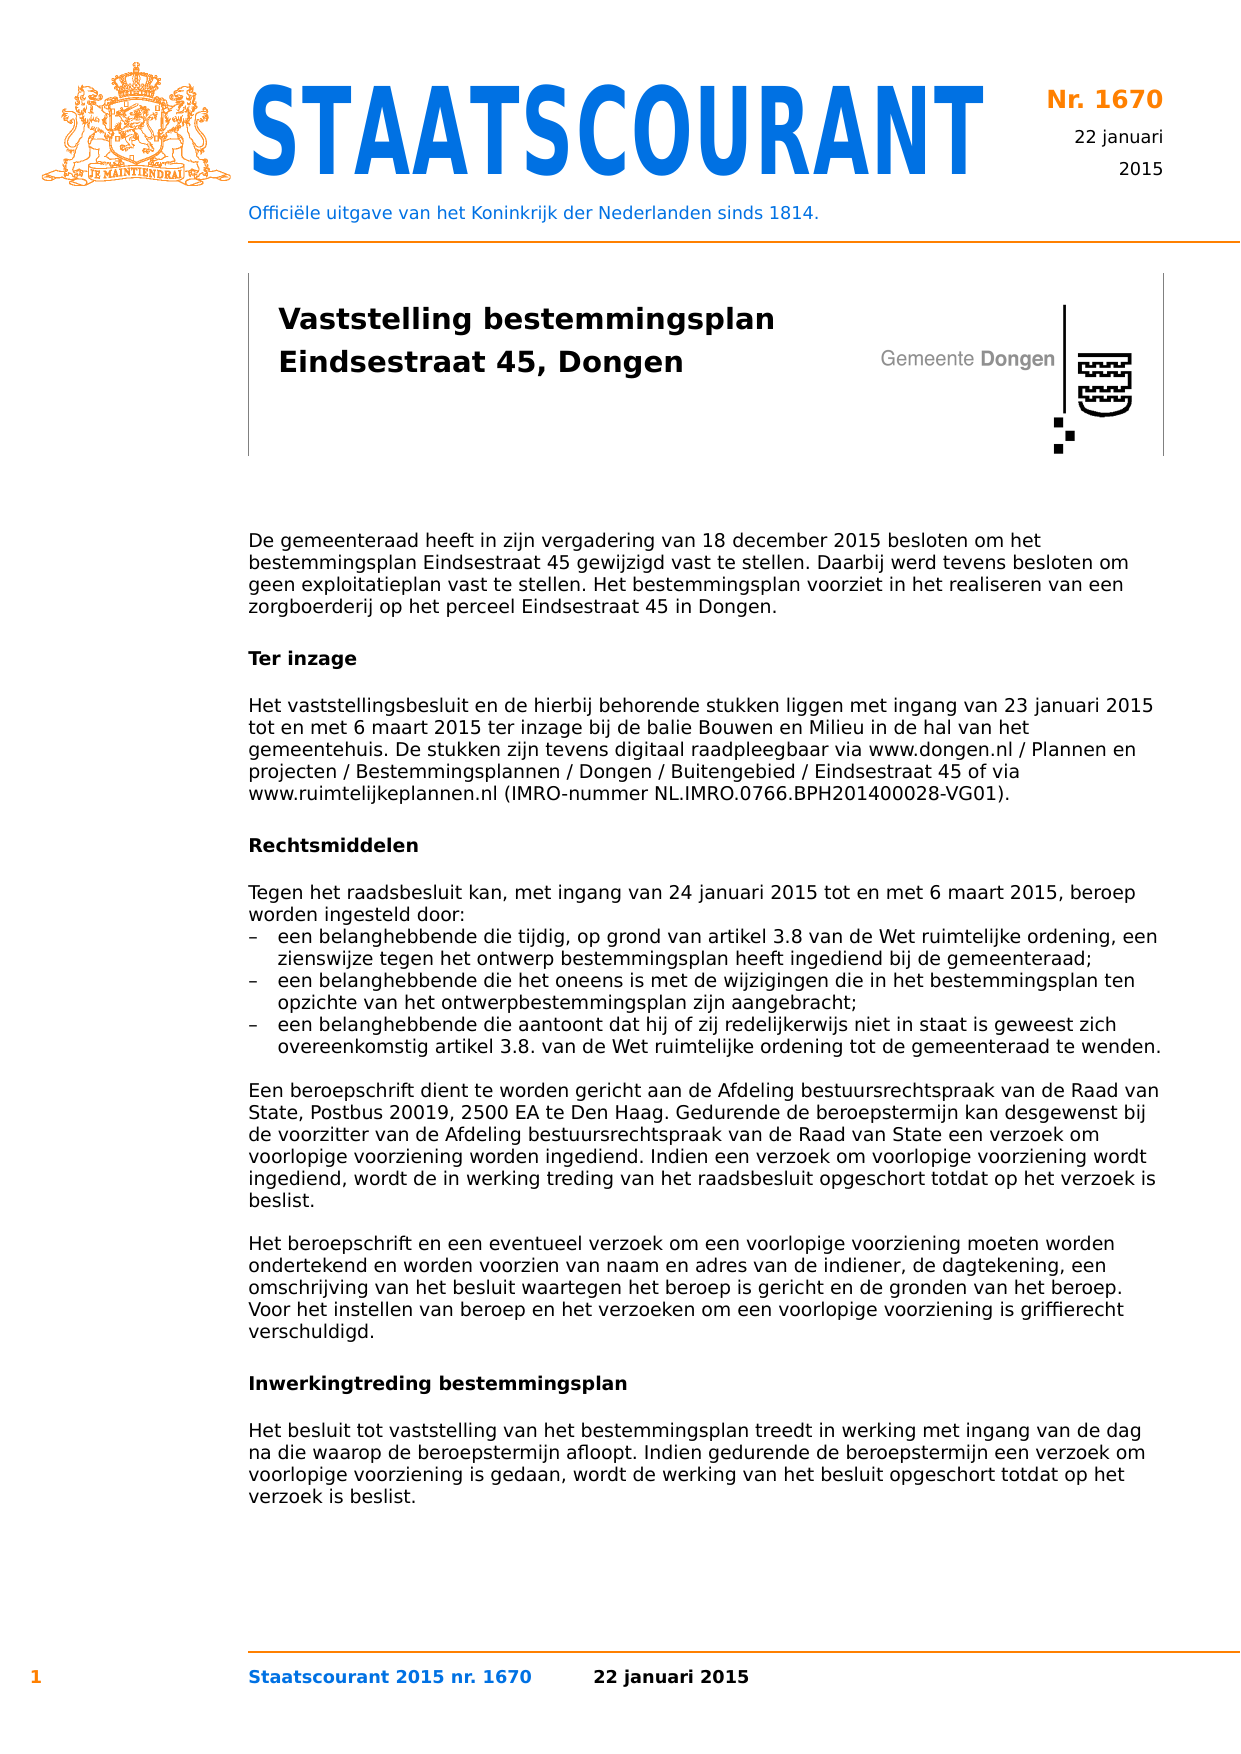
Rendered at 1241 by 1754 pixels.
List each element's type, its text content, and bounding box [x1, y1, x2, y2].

text Het vaststellingsbesluit en de hierbij behorende stukken liggen met ingang van 23 januari 2015 tot en met 6 maart 2015 ter inzage bij de balie Bouwen en Milieu in de hal van het gemeentehuis. De stukken zijn tevens digitaal raadpleegbaar via www.dongen.nl / Plannen en projecten / Bestemmingsplannen / Dongen / Buitengebied / Eindsestraat 45 of via www.ruimtelijkeplannen.nl (IMRO-nummer NL.IMRO.0766.BPH201400028-VG01). [248, 695, 1163, 805]
table_cell 2015 [998, 153, 1240, 203]
table_header Nr. 1670 [998, 62, 1240, 121]
text – een belanghebbende die het oneens is met de wijzigingen die in het bestemmingsplan ten opzichte van het ontwerpbestemmingsplan zijn aangebracht; [248, 970, 1163, 1014]
table_cell Officiële uitgave van het Koninkrijk der Nederlanden sinds 1814. [248, 203, 1240, 241]
picture [838, 302, 1134, 456]
text Een beroepschrift dient te worden gericht aan de Afdeling bestuursrechtspraak van de Raad van State, Postbus 20019, 2500 EA te Den Haag. Gedurende de beroepstermijn kan desgewenst bij de voorzitter van de Afdeling bestuursrechtspraak van de Raad van State een verzoek om voorlopige voorziening worden ingediend. Indien een verzoek om voorlopige voorziening wordt ingediend, wordt de in werking treding van het raadsbesluit opgeschort totdat op het verzoek is beslist. [248, 1079, 1163, 1211]
subtitle Ter inzage [248, 648, 1163, 670]
text Het beroepschrift en een eventueel verzoek om een voorlopige voorziening moeten worden ondertekend en worden voorzien van naam en adres van de indiener, de dagtekening, een omschrijving van het besluit waartegen het beroep is gericht en de gronden van het beroep. Voor het instellen van beroep en het verzoeken om een voorlopige voorziening is griffierecht verschuldigd. [248, 1233, 1163, 1343]
text – een belanghebbende die aantoont dat hij of zij redelijkerwijs niet in staat is geweest zich overeenkomstig artikel 3.8. van de Wet ruimtelijke ordening tot de gemeenteraad te wenden. [248, 1014, 1163, 1058]
text Het besluit tot vaststelling van het bestemmingsplan treedt in werking met ingang van de dag na die waarop de beroepstermijn afloopt. Indien gedurende de beroepstermijn een verzoek om voorlopige voorziening is gedaan, wordt de werking van het besluit opgeschort totdat op het verzoek is beslist. [248, 1420, 1163, 1508]
picture [41, 62, 231, 186]
text – een belanghebbende die tijdig, op grond van artikel 3.8 van de Wet ruimtelijke ordening, een zienswijze tegen het ontwerp bestemmingsplan heeft ingediend bij de gemeenteraad; [248, 926, 1163, 970]
subtitle Inwerkingtreding bestemmingsplan [248, 1373, 1163, 1395]
table_header STAATSCOURANT [248, 62, 998, 203]
table_cell 22 januari [998, 121, 1240, 153]
table_header [25, 62, 248, 241]
text De gemeenteraad heeft in zijn vergadering van 18 december 2015 besloten om het bestemmingsplan Eindsestraat 45 gewijzigd vast te stellen. Daarbij werd tevens besloten om geen exploitatieplan vast te stellen. Het bestemmingsplan voorziet in het realiseren van een zorgboerderij op het perceel Eindsestraat 45 in Dongen. [248, 530, 1163, 618]
subtitle Rechtsmiddelen [248, 835, 1163, 857]
subtitle Vaststelling bestemmingsplan Eindsestraat 45, Dongen [249, 273, 1163, 456]
text Tegen het raadsbesluit kan, met ingang van 24 januari 2015 tot en met 6 maart 2015, beroep worden ingesteld door: [248, 882, 1163, 926]
